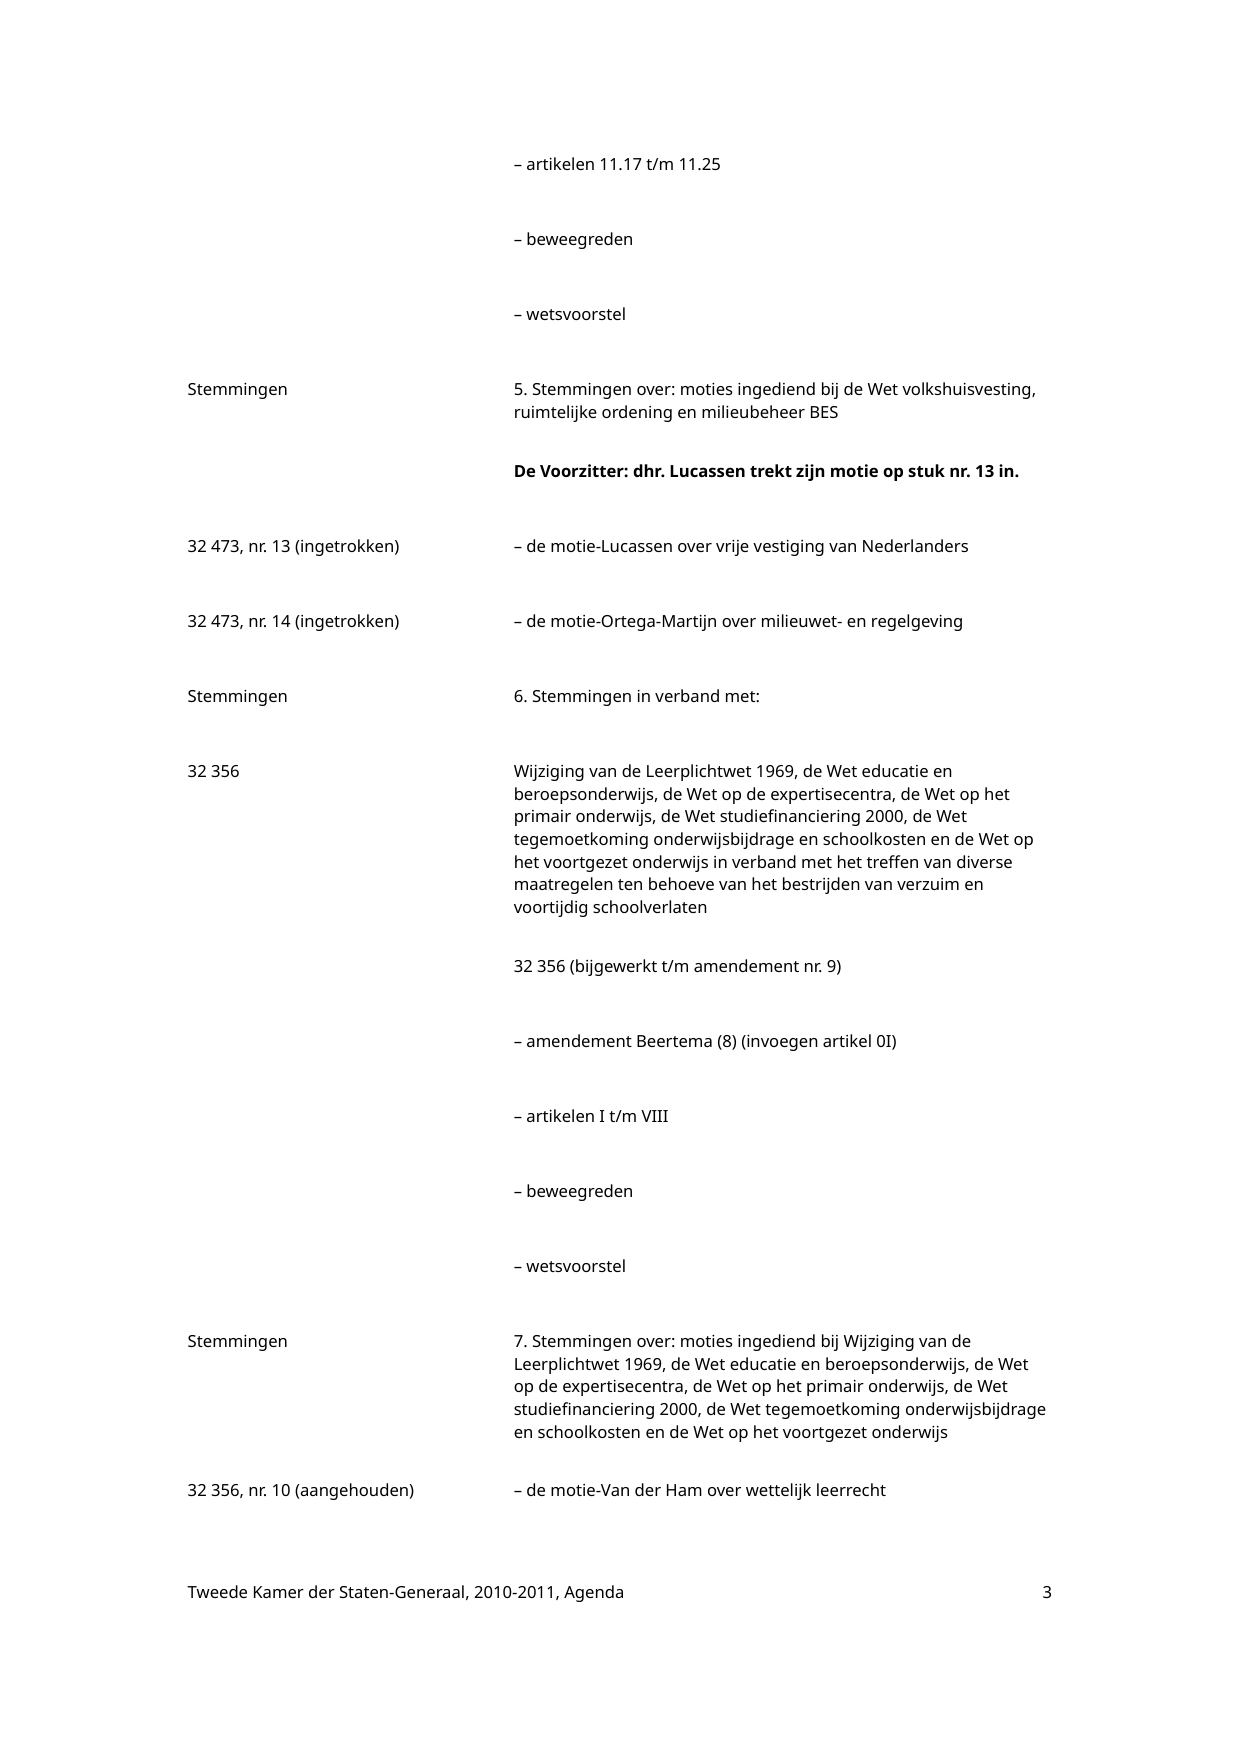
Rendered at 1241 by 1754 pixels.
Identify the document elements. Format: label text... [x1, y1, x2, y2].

table_cell – de motie-Van der Ham over wettelijk leerrecht [510, 1476, 1053, 1551]
table_cell [490, 300, 510, 375]
table_cell [188, 1251, 490, 1326]
table_cell – wetsvoorstel [510, 300, 1053, 375]
table_cell 32 473, nr. 13 (ingetrokken) [188, 531, 490, 606]
table_cell 32 356, nr. 10 (aangehouden) [188, 1476, 490, 1551]
table_cell [490, 1251, 510, 1326]
table_cell [490, 1026, 510, 1101]
table_cell 32 356 [188, 756, 490, 951]
table_cell 32 356 (bijgewerkt t/m amendement nr. 9) [510, 951, 1053, 1026]
table_cell – beweegreden [510, 1176, 1053, 1251]
table_cell [188, 1026, 490, 1101]
table_cell [490, 225, 510, 300]
table_cell [490, 150, 510, 225]
table_cell – amendement Beertema (8) (invoegen artikel 0I) [510, 1026, 1053, 1101]
table_cell 32 473, nr. 14 (ingetrokken) [188, 606, 490, 681]
table_cell 5. Stemmingen over: moties ingediend bij de Wet volkshuisvesting, ruimtelijke ordening en milieubeheer BES [510, 375, 1053, 456]
table_cell [188, 1176, 490, 1251]
table_cell Stemmingen [188, 375, 490, 456]
table_cell – de motie-Lucassen over vrije vestiging van Nederlanders [510, 531, 1053, 606]
table_cell Stemmingen [188, 1326, 490, 1476]
table_cell [490, 1476, 510, 1551]
table_cell [490, 531, 510, 606]
table_cell [490, 375, 510, 456]
table_cell Wijziging van de Leerplichtwet 1969, de Wet educatie en beroepsonderwijs, de Wet op de expertisecentra, de Wet op het primair onderwijs, de Wet studiefinanciering 2000, de Wet tegemoetkoming onderwijsbijdrage en schoolkosten en de Wet op het voortgezet onderwijs in verband met het treffen van diverse maatregelen ten behoeve van het bestrijden van verzuim en voortijdig schoolverlaten [510, 756, 1053, 951]
table_cell 7. Stemmingen over: moties ingediend bij Wijziging van de Leerplichtwet 1969, de Wet educatie en beroepsonderwijs, de Wet op de expertisecentra, de Wet op het primair onderwijs, de Wet studiefinanciering 2000, de Wet tegemoetkoming onderwijsbijdrage en schoolkosten en de Wet op het voortgezet onderwijs [510, 1326, 1053, 1476]
table_cell [490, 1176, 510, 1251]
table_cell – wetsvoorstel [510, 1251, 1053, 1326]
table_cell [188, 300, 490, 375]
table_cell [490, 951, 510, 1026]
table_cell [490, 456, 510, 531]
table_cell – artikelen 11.17 t/m 11.25 [510, 150, 1053, 225]
table_cell [490, 1101, 510, 1176]
table_cell 6. Stemmingen in verband met: [510, 681, 1053, 756]
table_cell [490, 606, 510, 681]
table_cell – artikelen I t/m VIII [510, 1101, 1053, 1176]
table_cell – beweegreden [510, 225, 1053, 300]
table_cell [188, 456, 490, 531]
table_cell [188, 150, 490, 225]
table_cell De Voorzitter: dhr. Lucassen trekt zijn motie op stuk nr. 13 in. [510, 456, 1053, 531]
table_cell [188, 225, 490, 300]
table_cell – de motie-Ortega-Martijn over milieuwet- en regelgeving [510, 606, 1053, 681]
table_cell [188, 951, 490, 1026]
table_cell [490, 756, 510, 951]
table_cell [490, 1326, 510, 1476]
table_cell [188, 1101, 490, 1176]
table_cell Stemmingen [188, 681, 490, 756]
table_cell [490, 681, 510, 756]
